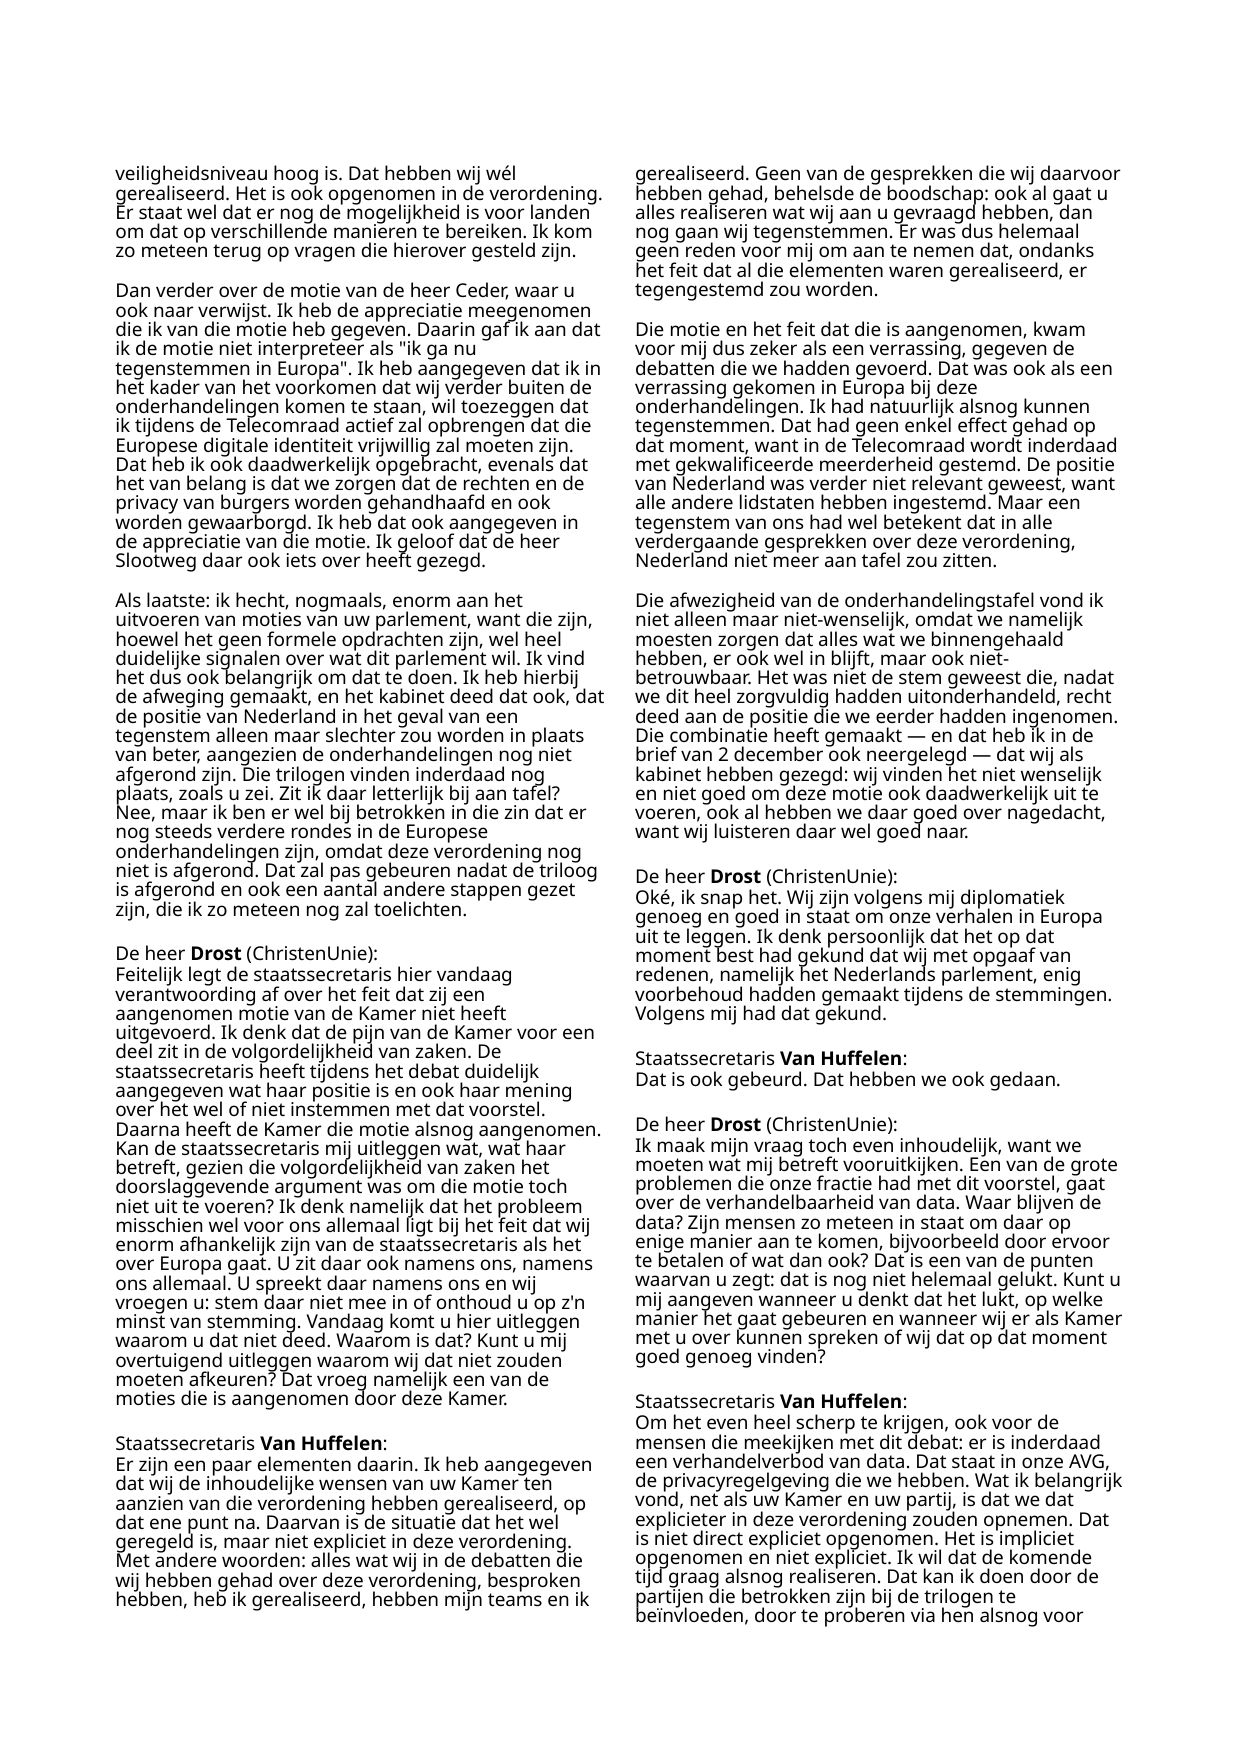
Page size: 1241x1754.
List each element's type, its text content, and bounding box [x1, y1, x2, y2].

text Staatssecretaris Van Huffelen: [635, 1045, 1125, 1071]
text Om het even heel scherp te krijgen, ook voor de mensen die meekijken met dit debat: er is inderdaad een verhandelverbod van data. Dat staat in onze AVG, de privacyregelgeving die we hebben. Wat ik belangrijk vond, net als uw Kamer en uw partij, is dat we dat explicieter in deze verordening zouden opnemen. Dat is niet direct expliciet opgenomen. Het is impliciet opgenomen en niet expliciet. Ik wil dat de komende tijd graag alsnog realiseren. Dat kan ik doen door de partijen die betrokken zijn bij de trilogen te beïnvloeden, door te proberen via hen alsnog voor [635, 1414, 1125, 1626]
text De heer Drost (ChristenUnie): [635, 863, 1125, 889]
text Dan verder over de motie van de heer Ceder, waar u ook naar verwijst. Ik heb de appreciatie meegenomen die ik van die motie heb gegeven. Daarin gaf ik aan dat ik de motie niet interpreteer als "ik ga nu tegenstemmen in Europa". Ik heb aangegeven dat ik in het kader van het voorkomen dat wij verder buiten de onderhandelingen komen te staan, wil toezeggen dat ik tijdens de Telecomraad actief zal opbrengen dat die Europese digitale identiteit vrijwillig zal moeten zijn. Dat heb ik ook daadwerkelijk opgebracht, evenals dat het van belang is dat we zorgen dat de rechten en de privacy van burgers worden gehandhaafd en ook worden gewaarborgd. Ik heb dat ook aangegeven in de appreciatie van die motie. Ik geloof dat de heer Slootweg daar ook iets over heeft gezegd. [115, 282, 605, 571]
text veiligheidsniveau hoog is. Dat hebben wij wél gerealiseerd. Het is ook opgenomen in de verordening. Er staat wel dat er nog de mogelijkheid is voor landen om dat op verschillende manieren te bereiken. Ik kom zo meteen terug op vragen die hierover gesteld zijn. [115, 165, 605, 262]
text gerealiseerd. Geen van de gesprekken die wij daarvoor hebben gehad, behelsde de boodschap: ook al gaat u alles realiseren wat wij aan u gevraagd hebben, dan nog gaan wij tegenstemmen. Er was dus helemaal geen reden voor mij om aan te nemen dat, ondanks het feit dat al die elementen waren gerealiseerd, er tegengestemd zou worden. [635, 165, 1125, 300]
text Oké, ik snap het. Wij zijn volgens mij diplomatiek genoeg en goed in staat om onze verhalen in Europa uit te leggen. Ik denk persoonlijk dat het op dat moment best had gekund dat wij met opgaaf van redenen, namelijk het Nederlands parlement, enig voorbehoud hadden gemaakt tijdens de stemmingen. Volgens mij had dat gekund. [635, 889, 1125, 1024]
text Er zijn een paar elementen daarin. Ik heb aangegeven dat wij de inhoudelijke wensen van uw Kamer ten aanzien van die verordening hebben gerealiseerd, op dat ene punt na. Daarvan is de situatie dat het wel geregeld is, maar niet expliciet in deze verordening. Met andere woorden: alles wat wij in de debatten die wij hebben gehad over deze verordening, besproken hebben, heb ik gerealiseerd, hebben mijn teams en ik [115, 1456, 605, 1610]
text De heer Drost (ChristenUnie): [635, 1111, 1125, 1137]
text Als laatste: ik hecht, nogmaals, enorm aan het uitvoeren van moties van uw parlement, want die zijn, hoewel het geen formele opdrachten zijn, wel heel duidelijke signalen over wat dit parlement wil. Ik vind het dus ook belangrijk om dat te doen. Ik heb hierbij de afweging gemaakt, en het kabinet deed dat ook, dat de positie van Nederland in het geval van een tegenstem alleen maar slechter zou worden in plaats van beter, aangezien de onderhandelingen nog niet afgerond zijn. Die trilogen vinden inderdaad nog plaats, zoals u zei. Zit ik daar letterlijk bij aan tafel? Nee, maar ik ben er wel bij betrokken in die zin dat er nog steeds verdere rondes in de Europese onderhandelingen zijn, omdat deze verordening nog niet is afgerond. Dat zal pas gebeuren nadat de triloog is afgerond en ook een aantal andere stappen gezet zijn, die ik zo meteen nog zal toelichten. [115, 592, 605, 920]
text De heer Drost (ChristenUnie): [115, 941, 605, 966]
text Die motie en het feit dat die is aangenomen, kwam voor mij dus zeker als een verrassing, gegeven de debatten die we hadden gevoerd. Dat was ook als een verrassing gekomen in Europa bij deze onderhandelingen. Ik had natuurlijk alsnog kunnen tegenstemmen. Dat had geen enkel effect gehad op dat moment, want in de Telecomraad wordt inderdaad met gekwalificeerde meerderheid gestemd. De positie van Nederland was verder niet relevant geweest, want alle andere lidstaten hebben ingestemd. Maar een tegenstem van ons had wel betekent dat in alle verdergaande gesprekken over deze verordening, Nederland niet meer aan tafel zou zitten. [635, 321, 1125, 571]
text Staatssecretaris Van Huffelen: [115, 1430, 605, 1456]
text Feitelijk legt de staatssecretaris hier vandaag verantwoording af over het feit dat zij een aangenomen motie van de Kamer niet heeft uitgevoerd. Ik denk dat de pijn van de Kamer voor een deel zit in de volgordelijkheid van zaken. De staatssecretaris heeft tijdens het debat duidelijk aangegeven wat haar positie is en ook haar mening over het wel of niet instemmen met dat voorstel. Daarna heeft de Kamer die motie alsnog aangenomen. Kan de staatssecretaris mij uitleggen wat, wat haar betreft, gezien die volgordelijkheid van zaken het doorslaggevende argument was om die motie toch niet uit te voeren? Ik denk namelijk dat het probleem misschien wel voor ons allemaal ligt bij het feit dat wij enorm afhankelijk zijn van de staatssecretaris als het over Europa gaat. U zit daar ook namens ons, namens ons allemaal. U spreekt daar namens ons en wij vroegen u: stem daar niet mee in of onthoud u op z'n minst van stemming. Vandaag komt u hier uitleggen waarom u dat niet deed. Waarom is dat? Kunt u mij overtuigend uitleggen waarom wij dat niet zouden moeten afkeuren? Dat vroeg namelijk een van de moties die is aangenomen door deze Kamer. [115, 966, 605, 1409]
text Die afwezigheid van de onderhandelingstafel vond ik niet alleen maar niet-wenselijk, omdat we namelijk moesten zorgen dat alles wat we binnengehaald hebben, er ook wel in blijft, maar ook niet-betrouwbaar. Het was niet de stem geweest die, nadat we dit heel zorgvuldig hadden uitonderhandeld, recht deed aan de positie die we eerder hadden ingenomen. Die combinatie heeft gemaakt — en dat heb ik in de brief van 2 december ook neergelegd — dat wij als kabinet hebben gezegd: wij vinden het niet wenselijk en niet goed om deze motie ook daadwerkelijk uit te voeren, ook al hebben we daar goed over nagedacht, want wij luisteren daar wel goed naar. [635, 592, 1125, 843]
text Staatssecretaris Van Huffelen: [635, 1389, 1125, 1414]
text Dat is ook gebeurd. Dat hebben we ook gedaan. [635, 1071, 1125, 1090]
text Ik maak mijn vraag toch even inhoudelijk, want we moeten wat mij betreft vooruitkijken. Een van de grote problemen die onze fractie had met dit voorstel, gaat over de verhandelbaarheid van data. Waar blijven de data? Zijn mensen zo meteen in staat om daar op enige manier aan te komen, bijvoorbeeld door ervoor te betalen of wat dan ook? Dat is een van de punten waarvan u zegt: dat is nog niet helemaal gelukt. Kunt u mij aangeven wanneer u denkt dat het lukt, op welke manier het gaat gebeuren en wanneer wij er als Kamer met u over kunnen spreken of wij dat op dat moment goed genoeg vinden? [635, 1137, 1125, 1368]
